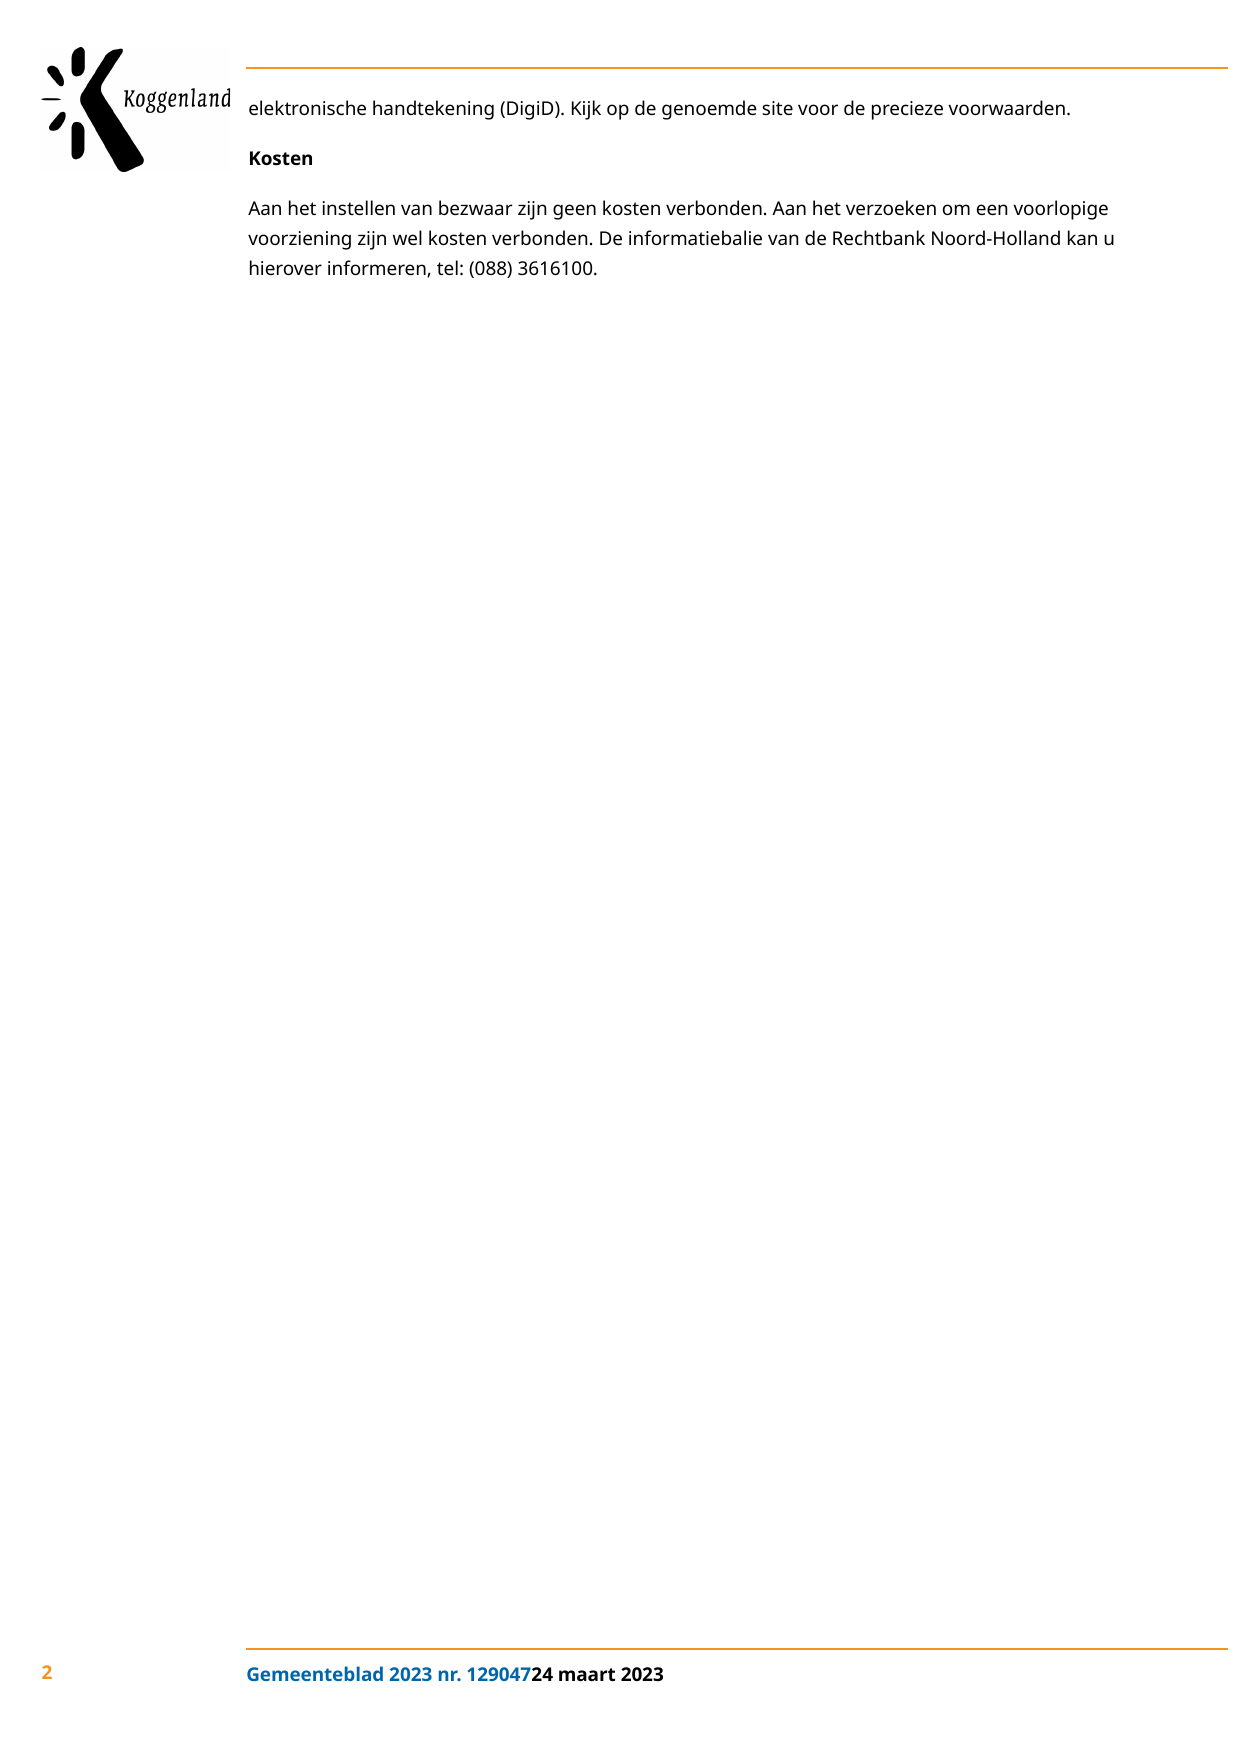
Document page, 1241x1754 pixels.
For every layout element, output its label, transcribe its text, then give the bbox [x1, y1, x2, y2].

text Kosten [248, 145, 1152, 171]
text Aan het instellen van bezwaar zijn geen kosten verbonden. Aan het verzoeken om een voorlopige voorziening zijn wel kosten verbonden. De informatiebalie van de Rechtbank Noord-Holland kan u hierover informeren, tel: (088) 3616100. [248, 196, 1152, 281]
picture [41, 47, 231, 172]
text elektronische handtekening (DigiD). Kijk op de genoemde site voor de precieze voorwaarden. [248, 95, 1152, 121]
